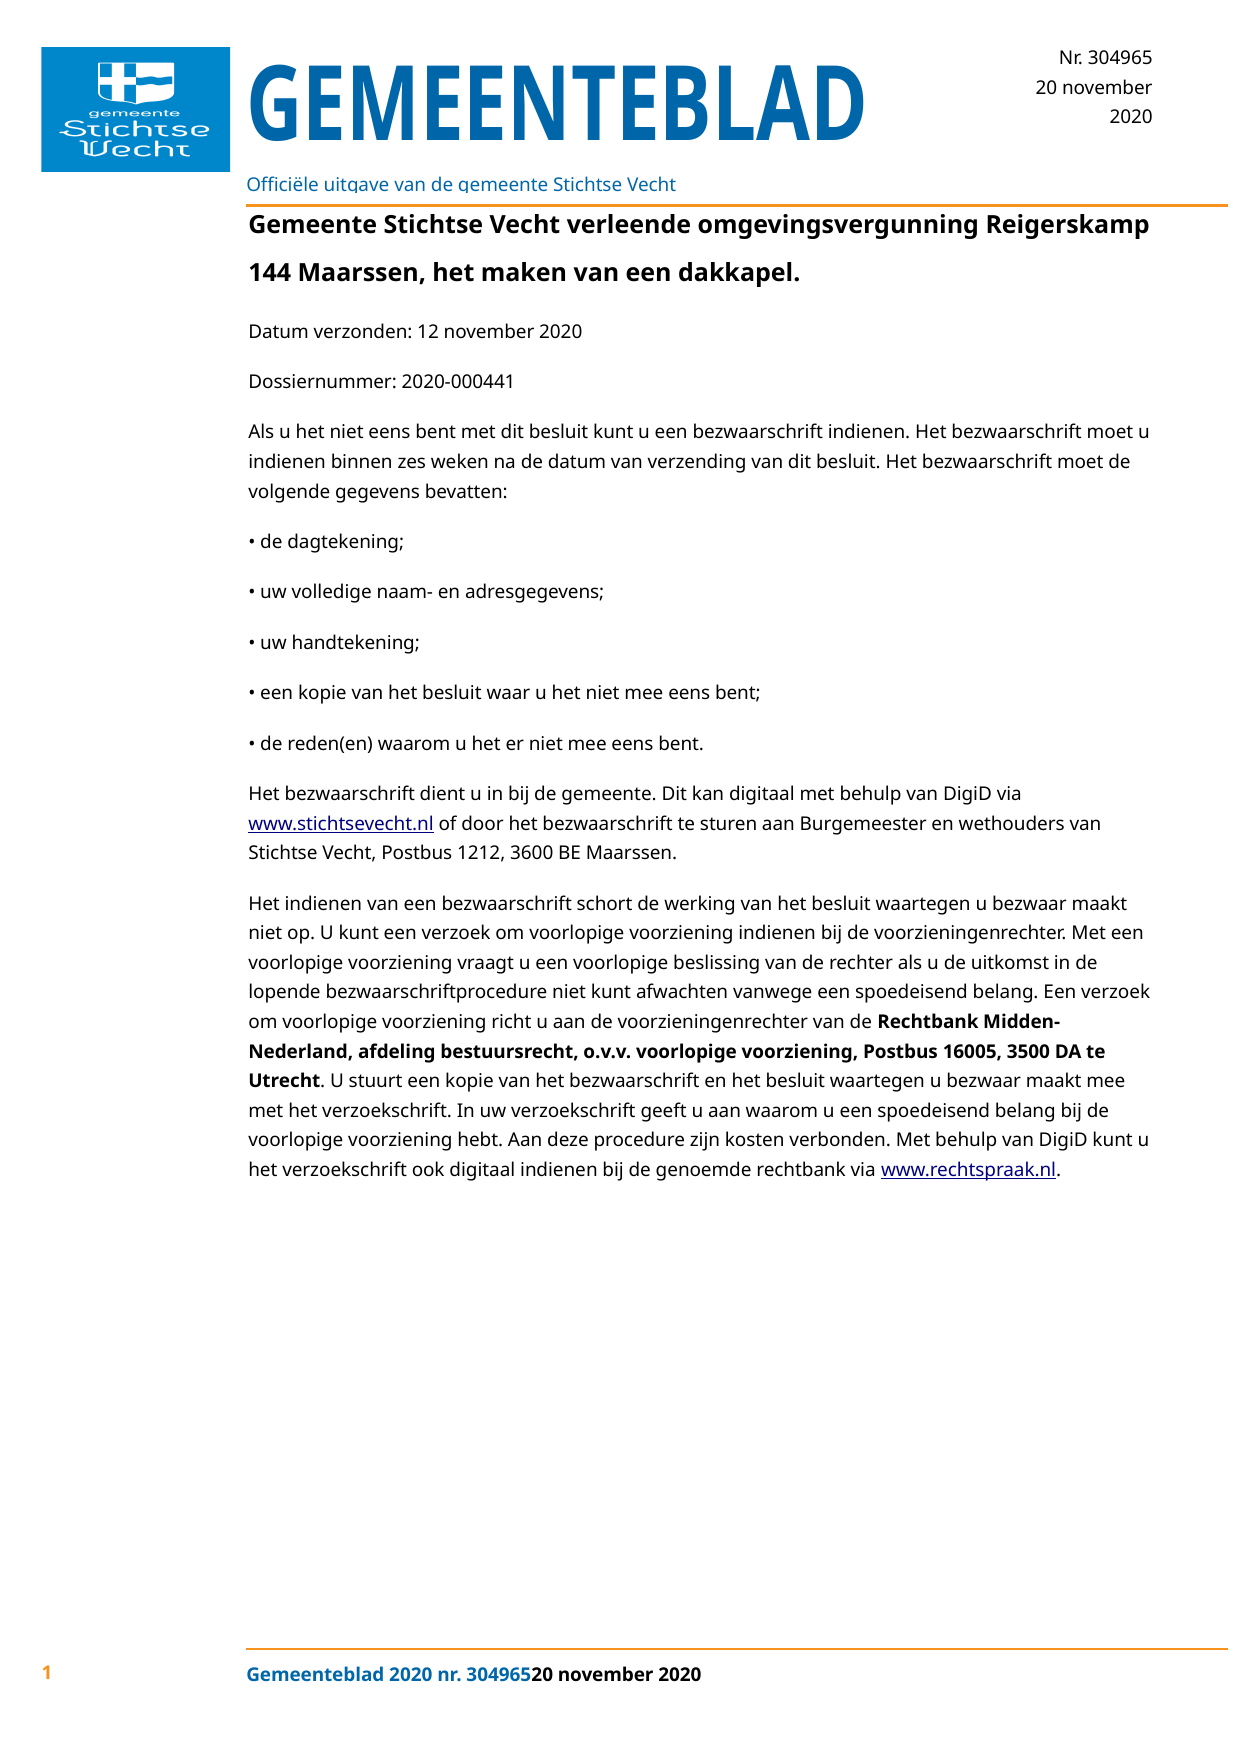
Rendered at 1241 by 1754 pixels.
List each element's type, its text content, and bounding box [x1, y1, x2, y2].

text Als u het niet eens bent met dit besluit kunt u een bezwaarschrift indienen. Het bezwaarschrift moet u indienen binnen zes weken na de datum van verzending van dit besluit. Het bezwaarschrift moet de volgende gegevens bevatten: [248, 419, 1152, 504]
text • uw handtekening; [248, 629, 1152, 655]
text Gemeente Stichtse Vecht verleende omgevingsvergunning Reigerskamp 144 Maarssen, het maken van een dakkapel. [248, 207, 1152, 288]
text Het bezwaarschrift dient u in bij de gemeente. Dit kan digitaal met behulp van DigiD via www.stichtsevecht.nl of door het bezwaarschrift te sturen aan Burgemeester en wethouders van Stichtse Vecht, Postbus 1212, 3600 BE Maarssen. [248, 780, 1152, 865]
text Het indienen van een bezwaarschrift schort de werking van het besluit waartegen u bezwaar maakt niet op. U kunt een verzoek om voorlopige voorziening indienen bij de voorzieningenrechter. Met een voorlopige voorziening vraagt u een voorlopige beslissing van de rechter als u de uitkomst in de lopende bezwaarschriftprocedure niet kunt afwachten vanwege een spoedeisend belang. Een verzoek om voorlopige voorziening richt u aan de voorzieningenrechter van de Rechtbank Midden-Nederland, afdeling bestuursrecht, o.v.v. voorlopige voorziening, Postbus 16005, 3500 DA te Utrecht. U stuurt een kopie van het bezwaarschrift en het besluit waartegen u bezwaar maakt mee met het verzoekschrift. In uw verzoekschrift geeft u aan waarom u een spoedeisend belang bij de voorlopige voorziening hebt. Aan deze procedure zijn kosten verbonden. Met behulp van DigiD kunt u het verzoekschrift ook digitaal indienen bij de genoemde rechtbank via www.rechtspraak.nl. [248, 890, 1152, 1182]
text • een kopie van het besluit waar u het niet mee eens bent; [248, 679, 1152, 705]
text • de reden(en) waarom u het er niet mee eens bent. [248, 730, 1152, 756]
text Dossiernummer: 2020-000441 [248, 368, 1152, 394]
text • de dagtekening; [248, 528, 1152, 554]
picture [99, 63, 135, 101]
text • uw volledige naam- en adresgegevens; [248, 579, 1152, 604]
text Datum verzonden: 12 november 2020 [248, 318, 1152, 344]
picture [137, 63, 174, 103]
